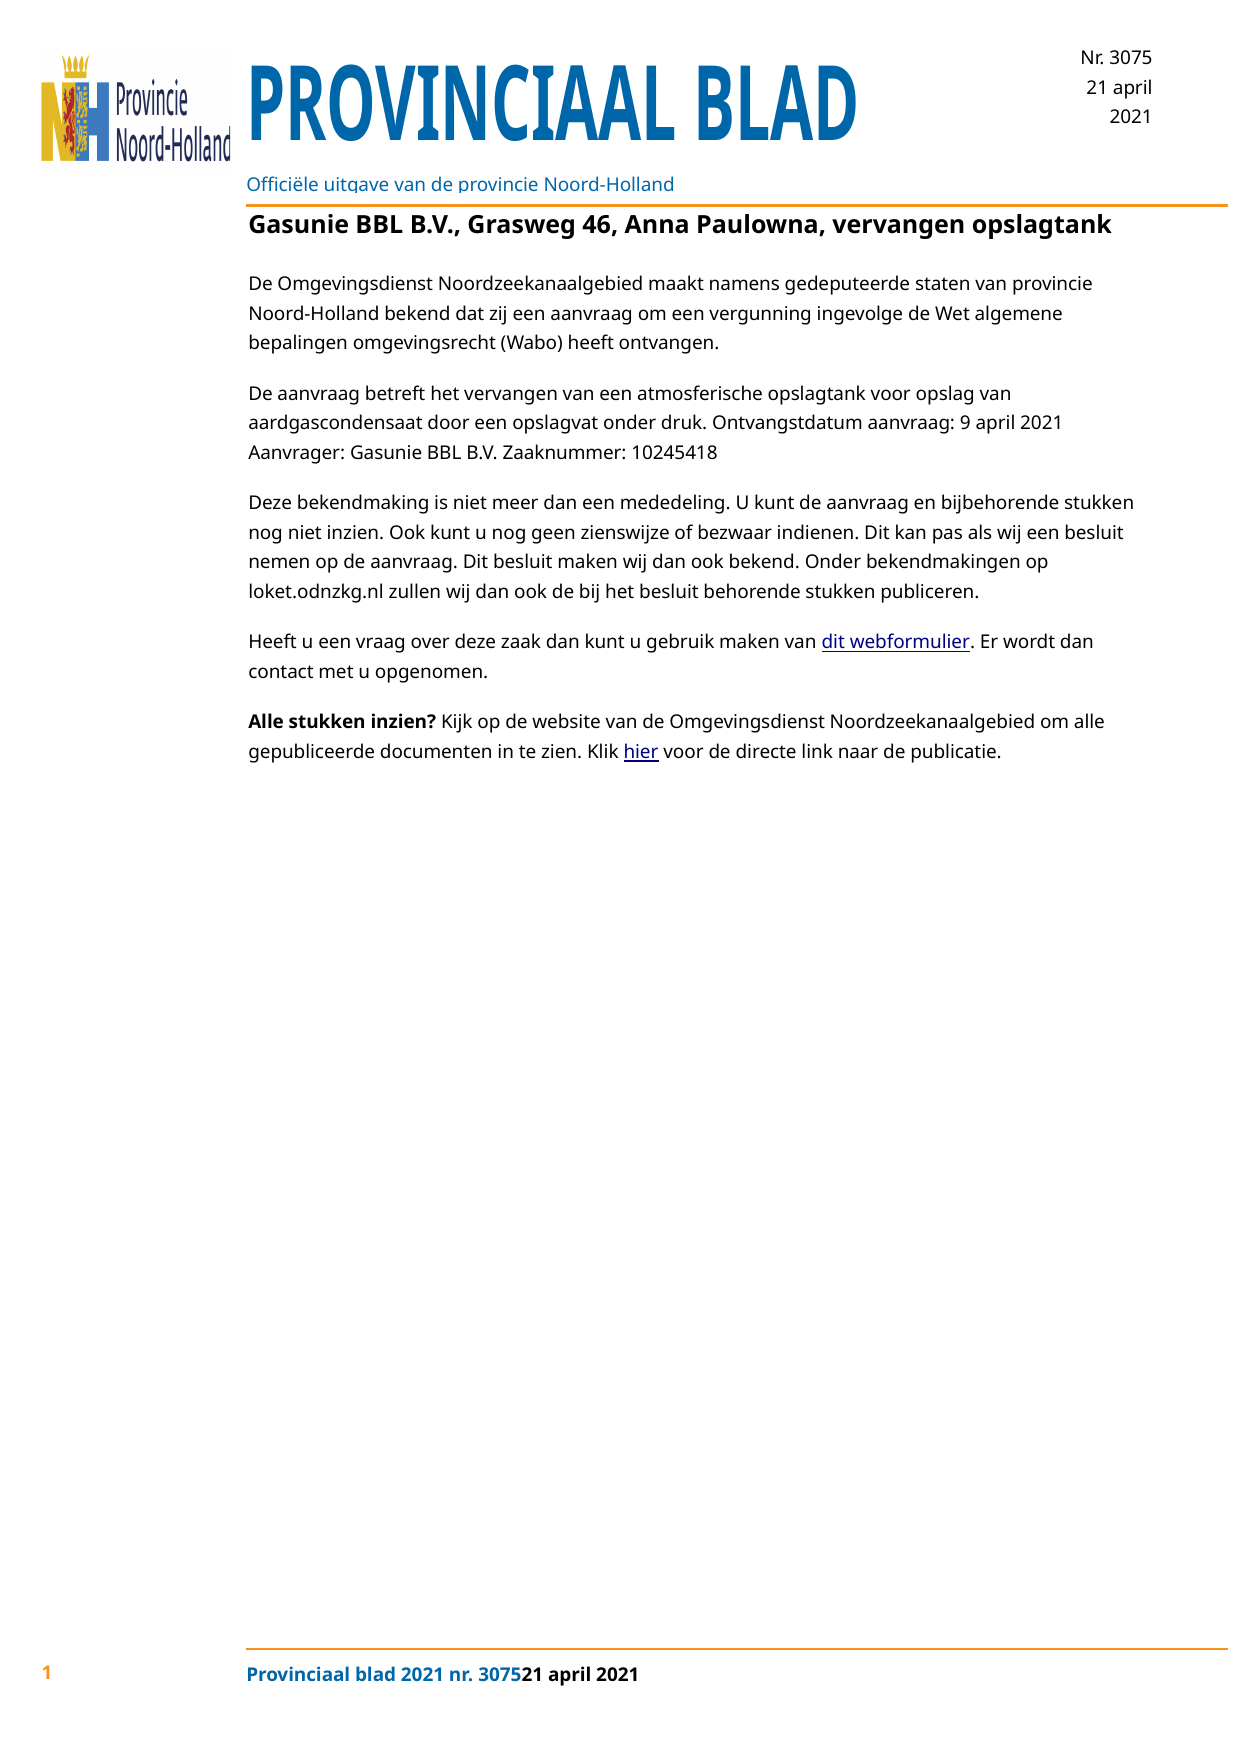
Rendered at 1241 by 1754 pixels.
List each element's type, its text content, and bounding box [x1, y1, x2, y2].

text Heeft u een vraag over deze zaak dan kunt u gebruik maken van dit webformulier. Er wordt dan contact met u opgenomen. [248, 629, 1152, 684]
text Alle stukken inzien? Kijk op de website van de Omgevingsdienst Noordzeekanaalgebied om alle gepubliceerde documenten in te zien. Klik hier voor de directe link naar de publicatie. [248, 709, 1152, 764]
picture [41, 47, 231, 172]
text De aanvraag betreft het vervangen van een atmosferische opslagtank voor opslag van aardgascondensaat door een opslagvat onder druk. Ontvangstdatum aanvraag: 9 april 2021 Aanvrager: Gasunie BBL B.V. Zaaknummer: 10245418 [248, 380, 1152, 465]
text De Omgevingsdienst Noordzeekanaalgebied maakt namens gedeputeerde staten van provincie Noord-Holland bekend dat zij een aanvraag om een vergunning ingevolge de Wet algemene bepalingen omgevingsrecht (Wabo) heeft ontvangen. [248, 270, 1152, 355]
text Gasunie BBL B.V., Grasweg 46, Anna Paulowna, vervangen opslagtank [248, 207, 1152, 241]
text Deze bekendmaking is niet meer dan een mededeling. U kunt de aanvraag en bijbehorende stukken nog niet inzien. Ook kunt u nog geen zienswijze of bezwaar indienen. Dit kan pas als wij een besluit nemen op de aanvraag. Dit besluit maken wij dan ook bekend. Onder bekendmakingen op loket.odnzkg.nl zullen wij dan ook de bij het besluit behorende stukken publiceren. [248, 489, 1152, 604]
